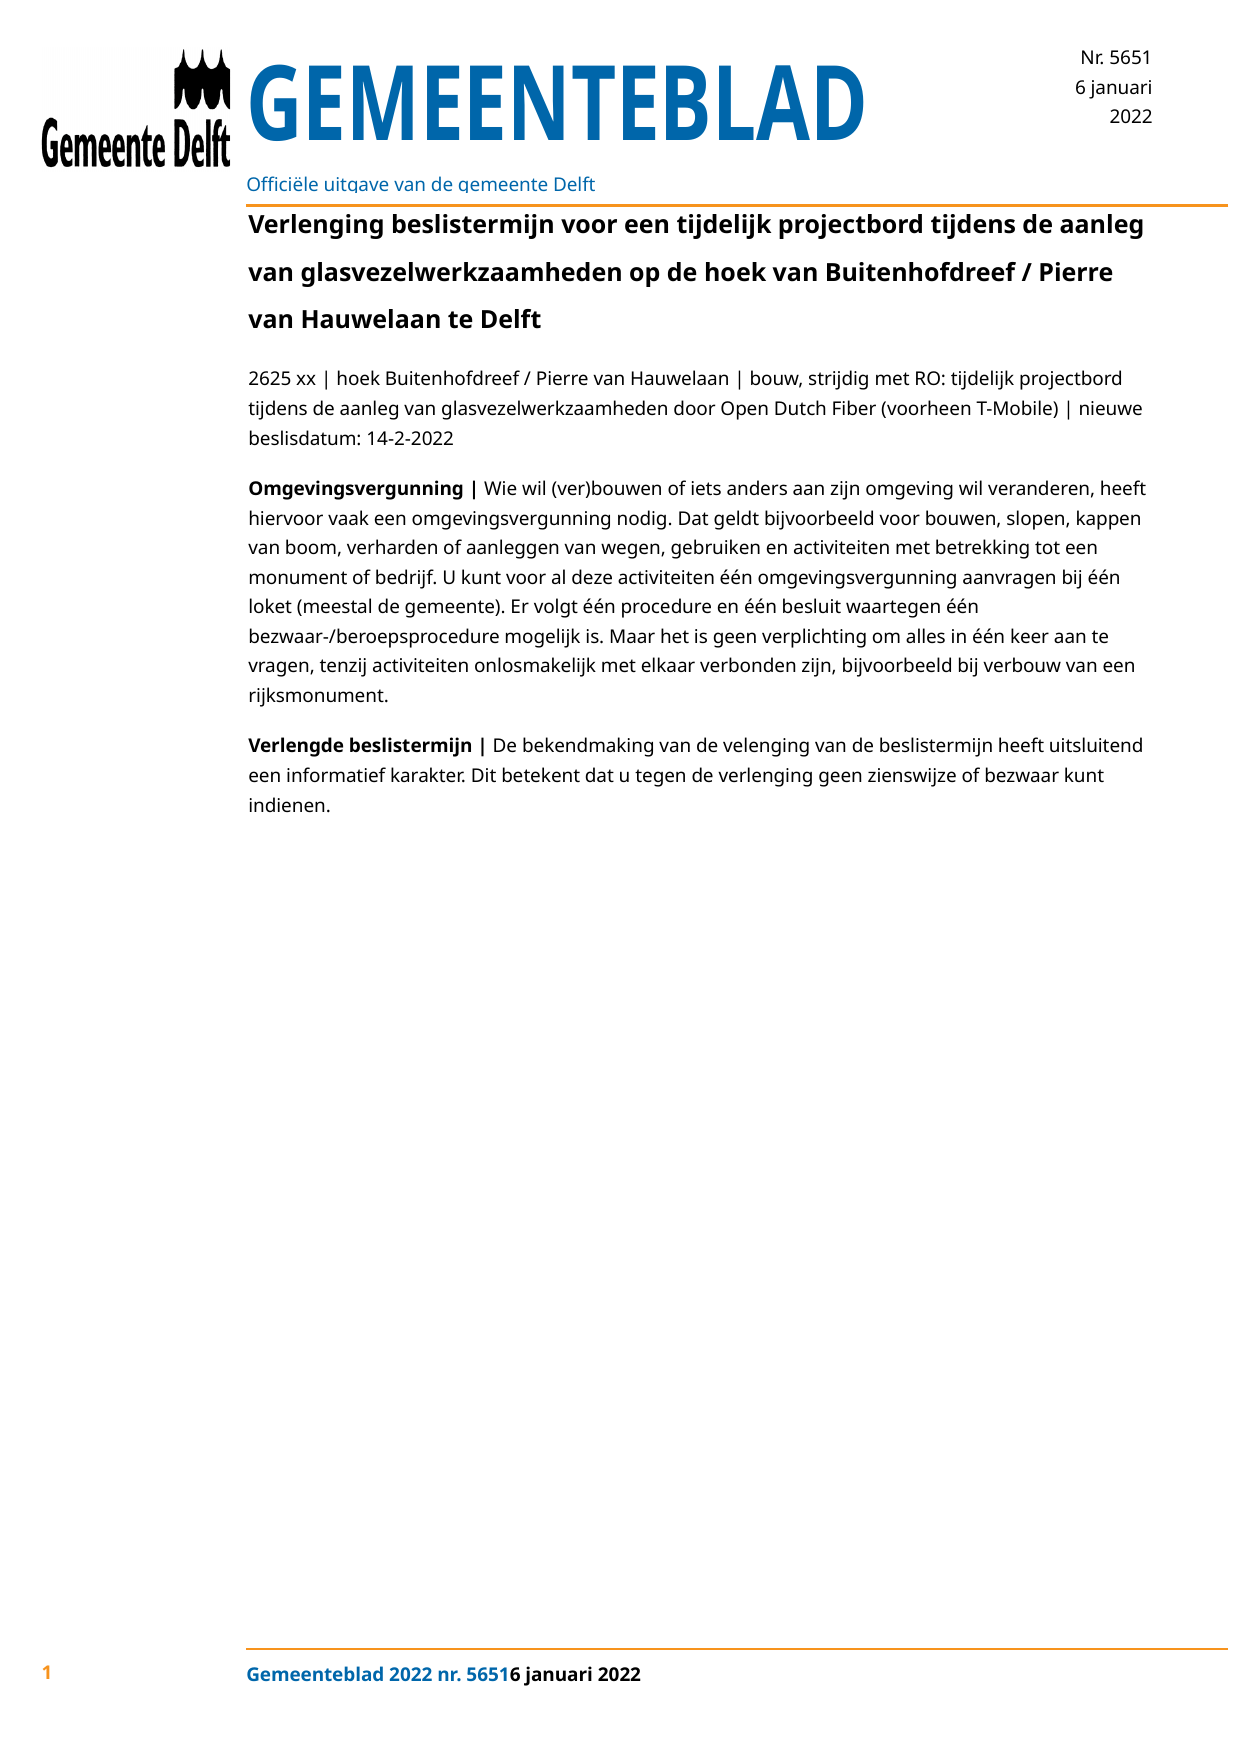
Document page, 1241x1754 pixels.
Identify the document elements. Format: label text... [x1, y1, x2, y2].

text 2625 xx | hoek Buitenhofdreef / Pierre van Hauwelaan | bouw, strijdig met RO: tijdelijk projectbord tijdens de aanleg van glasvezelwerkzaamheden door Open Dutch Fiber (voorheen T-Mobile) | nieuwe beslisdatum: 14-2-2022 [248, 366, 1152, 450]
text Verlenging beslistermijn voor een tijdelijk projectbord tijdens de aanleg van glasvezelwerkzaamheden op de hoek van Buitenhofdreef / Pierre van Hauwelaan te Delft [248, 207, 1152, 336]
picture [41, 47, 231, 172]
text Omgevingsvergunning | Wie wil (ver)bouwen of iets anders aan zijn omgeving wil veranderen, heeft hiervoor vaak een omgevingsvergunning nodig. Dat geldt bijvoorbeeld voor bouwen, slopen, kappen van boom, verharden of aanleggen van wegen, gebruiken en activiteiten met betrekking tot een monument of bedrijf. U kunt voor al deze activiteiten één omgevingsvergunning aanvragen bij één loket (meestal de gemeente). Er volgt één procedure en één besluit waartegen één bezwaar-/beroepsprocedure mogelijk is. Maar het is geen verplichting om alles in één keer aan te vragen, tenzij activiteiten onlosmakelijk met elkaar verbonden zijn, bijvoorbeeld bij verbouw van een rijksmonument. [248, 475, 1152, 708]
text Verlengde beslistermijn | De bekendmaking van de velenging van de beslistermijn heeft uitsluitend een informatief karakter. Dit betekent dat u tegen de verlenging geen zienswijze of bezwaar kunt indienen. [248, 733, 1152, 817]
